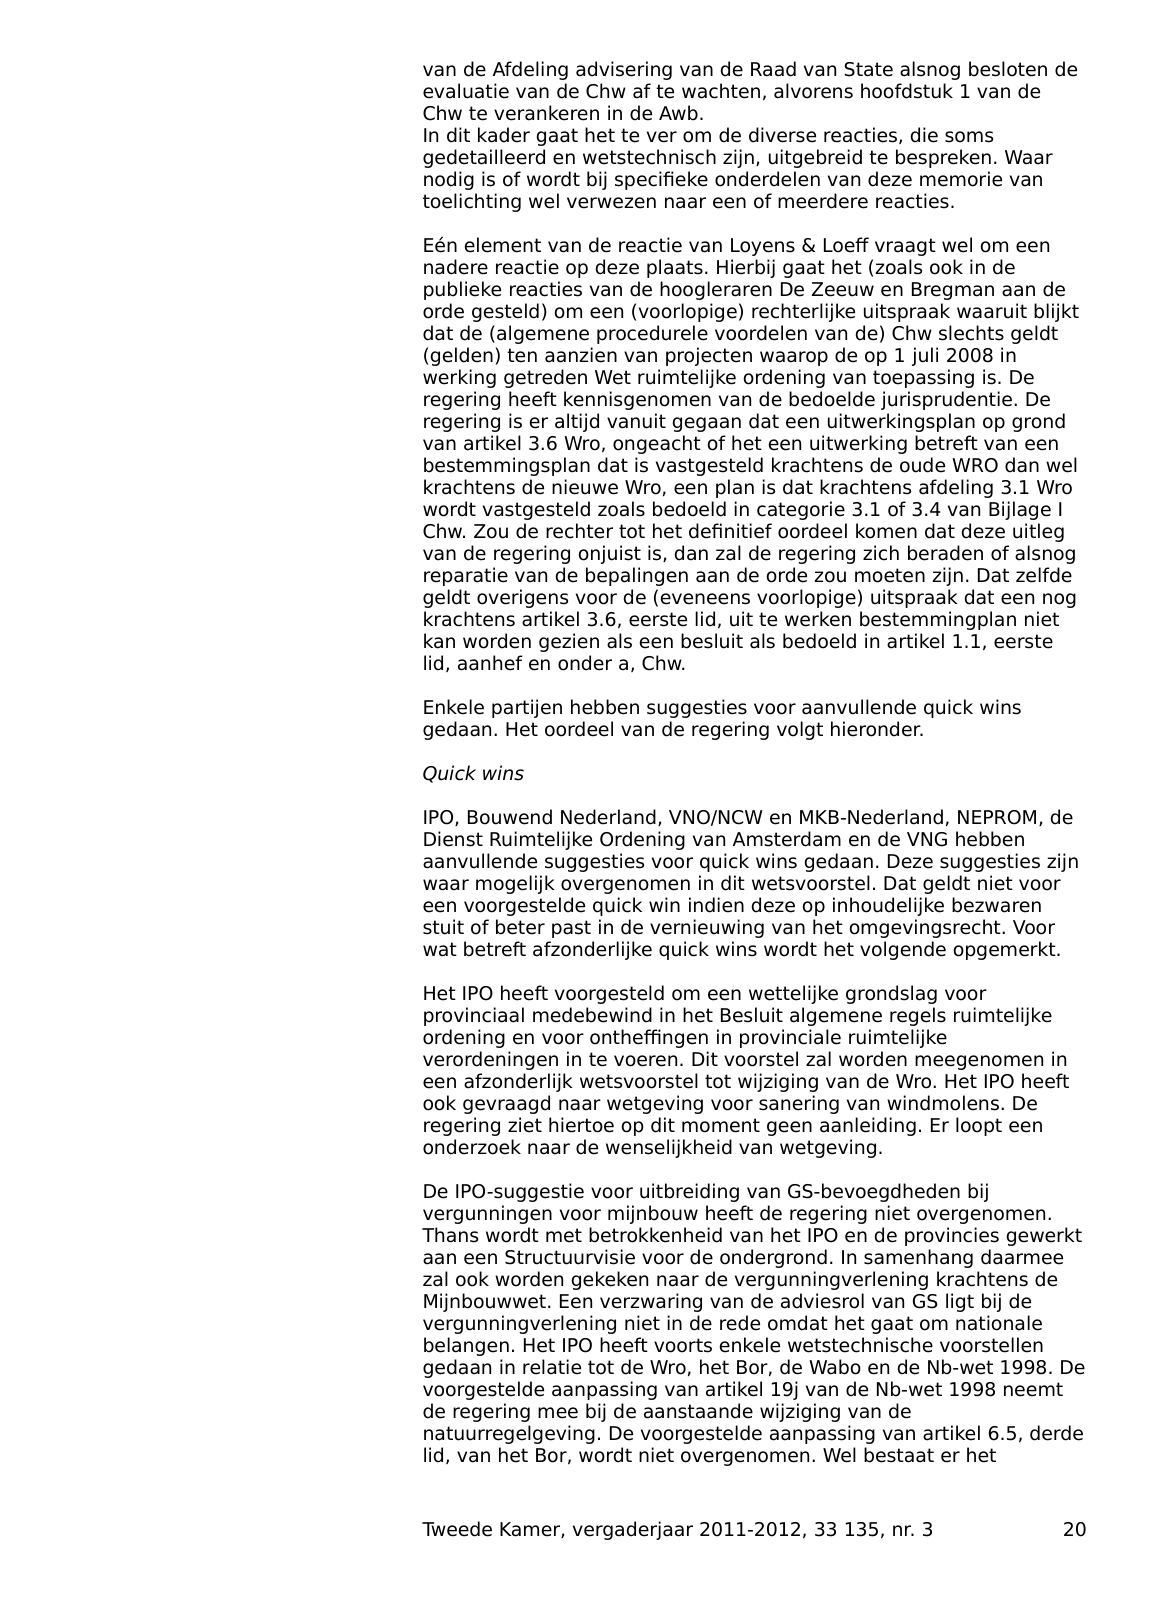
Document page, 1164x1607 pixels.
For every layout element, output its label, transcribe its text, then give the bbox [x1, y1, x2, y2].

text De IPO-suggestie voor uitbreiding van GS-bevoegdheden bij vergunningen voor mijnbouw heeft de regering niet overgenomen. Thans wordt met betrokkenheid van het IPO en de provincies gewerkt aan een Structuurvisie voor de ondergrond. In samenhang daarmee zal ook worden gekeken naar de vergunningverlening krachtens de Mijnbouwwet. Een verzwaring van de adviesrol van GS ligt bij de vergunningverlening niet in de rede omdat het gaat om nationale belangen. Het IPO heeft voorts enkele wetstechnische voorstellen gedaan in relatie tot de Wro, het Bor, de Wabo en de Nb-wet 1998. De voorgestelde aanpassing van artikel 19j van de Nb-wet 1998 neemt de regering mee bij de aanstaande wijziging van de natuurregelgeving. De voorgestelde aanpassing van artikel 6.5, derde lid, van het Bor, wordt niet overgenomen. Wel bestaat er het [422, 1181, 1087, 1467]
text IPO, Bouwend Nederland, VNO/NCW en MKB-Nederland, NEPROM, de Dienst Ruimtelijke Ordening van Amsterdam en de VNG hebben aanvullende suggesties voor quick wins gedaan. Deze suggesties zijn waar mogelijk overgenomen in dit wetsvoorstel. Dat geldt niet voor een voorgestelde quick win indien deze op inhoudelijke bezwaren stuit of beter past in de vernieuwing van het omgevingsrecht. Voor wat betreft afzonderlijke quick wins wordt het volgende opgemerkt. [422, 807, 1087, 961]
text Eén element van de reactie van Loyens & Loeff vraagt wel om een nadere reactie op deze plaats. Hierbij gaat het (zoals ook in de publieke reacties van de hoogleraren De Zeeuw en Bregman aan de orde gesteld) om een (voorlopige) rechterlijke uitspraak waaruit blijkt dat de (algemene procedurele voordelen van de) Chw slechts geldt (gelden) ten aanzien van projecten waarop de op 1 juli 2008 in werking getreden Wet ruimtelijke ordening van toepassing is. De regering heeft kennisgenomen van de bedoelde jurisprudentie. De regering is er altijd vanuit gegaan dat een uitwerkingsplan op grond van artikel 3.6 Wro, ongeacht of het een uitwerking betreft van een bestemmingsplan dat is vastgesteld krachtens de oude WRO dan wel krachtens de nieuwe Wro, een plan is dat krachtens afdeling 3.1 Wro wordt vastgesteld zoals bedoeld in categorie 3.1 of 3.4 van Bijlage I Chw. Zou de rechter tot het definitief oordeel komen dat deze uitleg van de regering onjuist is, dan zal de regering zich beraden of alsnog reparatie van de bepalingen aan de orde zou moeten zijn. Dat zelfde geldt overigens voor de (eveneens voorlopige) uitspraak dat een nog krachtens artikel 3.6, eerste lid, uit te werken bestemmingplan niet kan worden gezien als een besluit als bedoeld in artikel 1.1, eerste lid, aanhef en onder a, Chw. [422, 235, 1087, 675]
text In dit kader gaat het te ver om de diverse reacties, die soms gedetailleerd en wetstechnisch zijn, uitgebreid te bespreken. Waar nodig is of wordt bij specifieke onderdelen van deze memorie van toelichting wel verwezen naar een of meerdere reacties. [422, 125, 1087, 213]
text van de Afdeling advisering van de Raad van State alsnog besloten de evaluatie van de Chw af te wachten, alvorens hoofdstuk 1 van de Chw te verankeren in de Awb. [422, 59, 1087, 125]
text Enkele partijen hebben suggesties voor aanvullende quick wins gedaan. Het oordeel van de regering volgt hieronder. [422, 697, 1087, 741]
text Het IPO heeft voorgesteld om een wettelijke grondslag voor provinciaal medebewind in het Besluit algemene regels ruimtelijke ordening en voor ontheffingen in provinciale ruimtelijke verordeningen in te voeren. Dit voorstel zal worden meegenomen in een afzonderlijk wetsvoorstel tot wijziging van de Wro. Het IPO heeft ook gevraagd naar wetgeving voor sanering van windmolens. De regering ziet hiertoe op dit moment geen aanleiding. Er loopt een onderzoek naar de wenselijkheid van wetgeving. [422, 983, 1087, 1159]
subtitle Quick wins [422, 763, 1087, 785]
